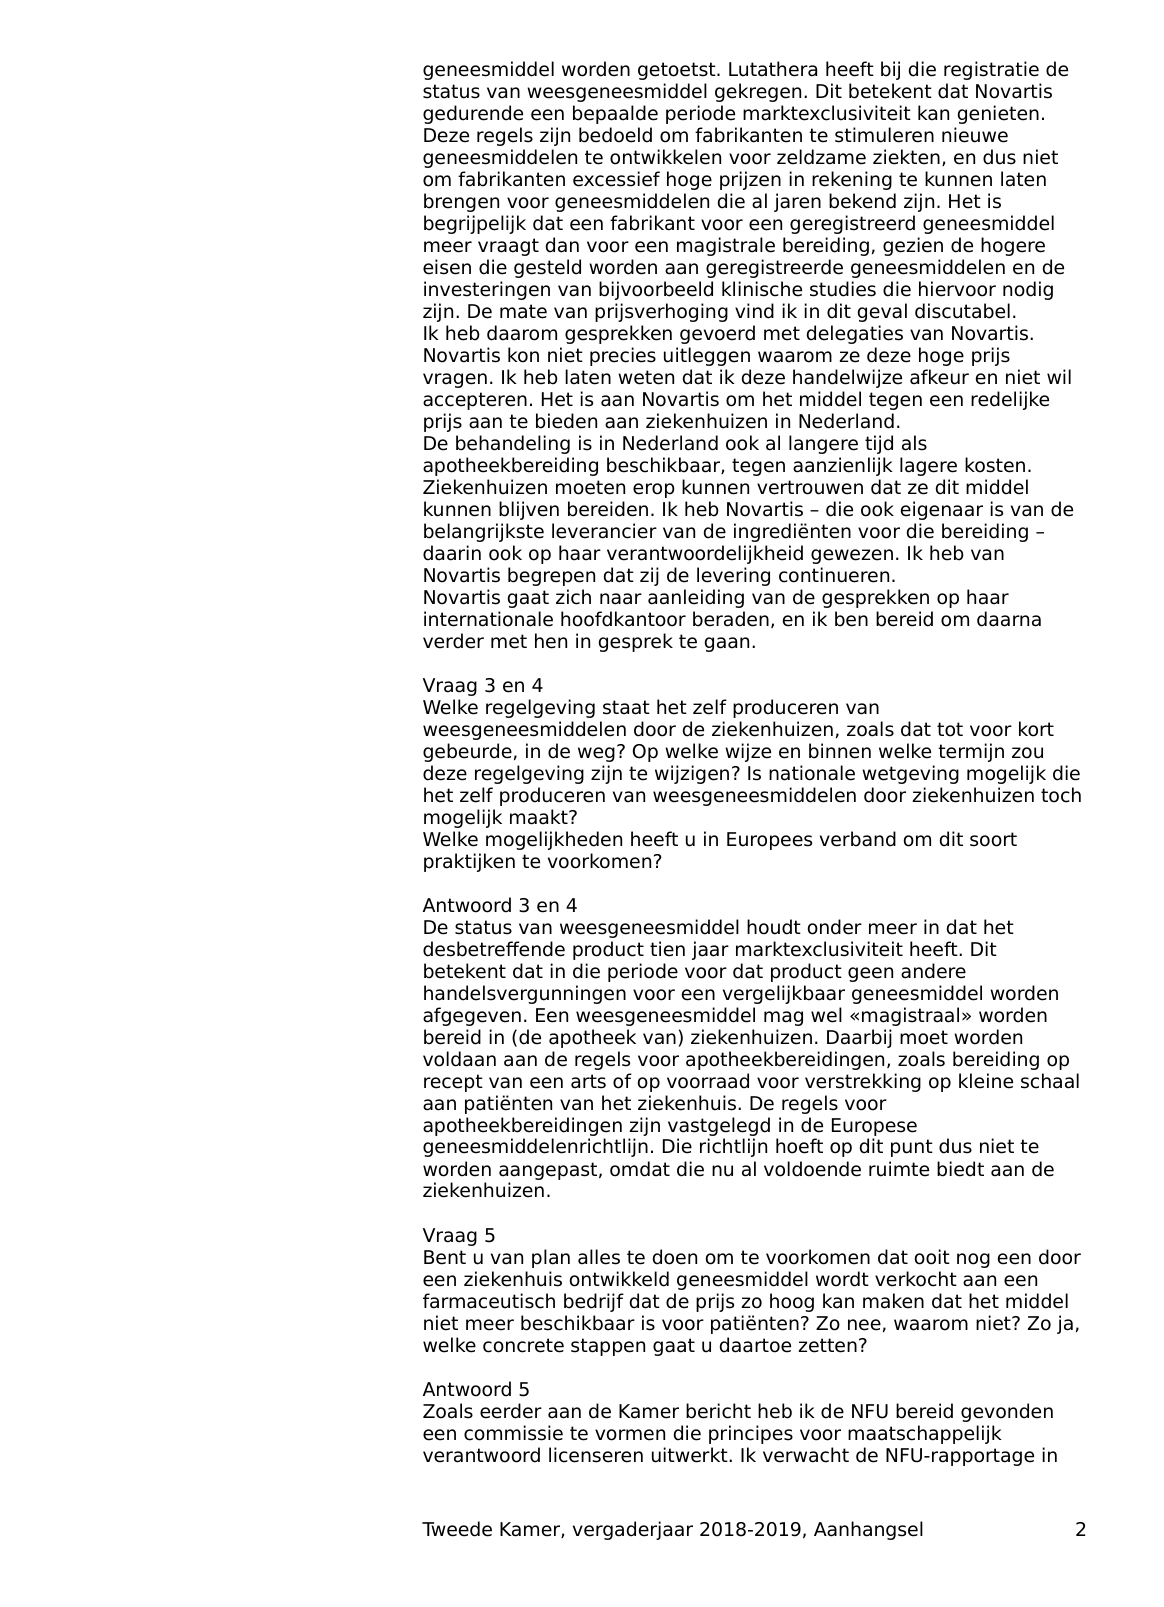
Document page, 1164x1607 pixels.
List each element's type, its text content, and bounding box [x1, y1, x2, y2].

text Antwoord 3 en 4 [422, 895, 1087, 917]
text De status van weesgeneesmiddel houdt onder meer in dat het desbetreffende product tien jaar marktexclusiviteit heeft. Dit betekent dat in die periode voor dat product geen andere handelsvergunningen voor een vergelijkbaar geneesmiddel worden afgegeven. Een weesgeneesmiddel mag wel «magistraal» worden bereid in (de apotheek van) ziekenhuizen. Daarbij moet worden voldaan aan de regels voor apotheekbereidingen, zoals bereiding op recept van een arts of op voorraad voor verstrekking op kleine schaal aan patiënten van het ziekenhuis. De regels voor apotheekbereidingen zijn vastgelegd in de Europese geneesmiddelenrichtlijn. Die richtlijn hoeft op dit punt dus niet te worden aangepast, omdat die nu al voldoende ruimte biedt aan de ziekenhuizen. [422, 917, 1087, 1202]
text Bent u van plan alles te doen om te voorkomen dat ooit nog een door een ziekenhuis ontwikkeld geneesmiddel wordt verkocht aan een farmaceutisch bedrijf dat de prijs zo hoog kan maken dat het middel niet meer beschikbaar is voor patiënten? Zo nee, waarom niet? Zo ja, welke concrete stappen gaat u daartoe zetten? [422, 1247, 1087, 1356]
text Ik heb daarom gesprekken gevoerd met delegaties van Novartis. Novartis kon niet precies uitleggen waarom ze deze hoge prijs vragen. Ik heb laten weten dat ik deze handelwijze afkeur en niet wil accepteren. Het is aan Novartis om het middel tegen een redelijke prijs aan te bieden aan ziekenhuizen in Nederland. [422, 323, 1087, 433]
text Welke regelgeving staat het zelf produceren van weesgeneesmiddelen door de ziekenhuizen, zoals dat tot voor kort gebeurde, in de weg? Op welke wijze en binnen welke termijn zou deze regelgeving zijn te wijzigen? Is nationale wetgeving mogelijk die het zelf produceren van weesgeneesmiddelen door ziekenhuizen toch mogelijk maakt? [422, 697, 1087, 828]
text Vraag 5 [422, 1224, 1087, 1247]
text geneesmiddel worden getoetst. Lutathera heeft bij die registratie de status van weesgeneesmiddel gekregen. Dit betekent dat Novartis gedurende een bepaalde periode marktexclusiviteit kan genieten. Deze regels zijn bedoeld om fabrikanten te stimuleren nieuwe geneesmiddelen te ontwikkelen voor zeldzame ziekten, en dus niet om fabrikanten excessief hoge prijzen in rekening te kunnen laten brengen voor geneesmiddelen die al jaren bekend zijn. Het is begrijpelijk dat een fabrikant voor een geregistreerd geneesmiddel meer vraagt dan voor een magistrale bereiding, gezien de hogere eisen die gesteld worden aan geregistreerde geneesmiddelen en de investeringen van bijvoorbeeld klinische studies die hiervoor nodig zijn. De mate van prijsverhoging vind ik in dit geval discutabel. [422, 59, 1087, 323]
text Welke mogelijkheden heeft u in Europees verband om dit soort praktijken te voorkomen? [422, 828, 1087, 872]
text Antwoord 5 [422, 1379, 1087, 1401]
text De behandeling is in Nederland ook al langere tijd als apotheekbereiding beschikbaar, tegen aanzienlijk lagere kosten. Ziekenhuizen moeten erop kunnen vertrouwen dat ze dit middel kunnen blijven bereiden. Ik heb Novartis – die ook eigenaar is van de belangrijkste leverancier van de ingrediënten voor die bereiding – daarin ook op haar verantwoordelijkheid gewezen. Ik heb van Novartis begrepen dat zij de levering continueren. [422, 433, 1087, 587]
text Vraag 3 en 4 [422, 675, 1087, 697]
text Zoals eerder aan de Kamer bericht heb ik de NFU bereid gevonden een commissie te vormen die principes voor maatschappelijk verantwoord licenseren uitwerkt. Ik verwacht de NFU-rapportage in [422, 1401, 1087, 1467]
text Novartis gaat zich naar aanleiding van de gesprekken op haar internationale hoofdkantoor beraden, en ik ben bereid om daarna verder met hen in gesprek te gaan. [422, 587, 1087, 652]
